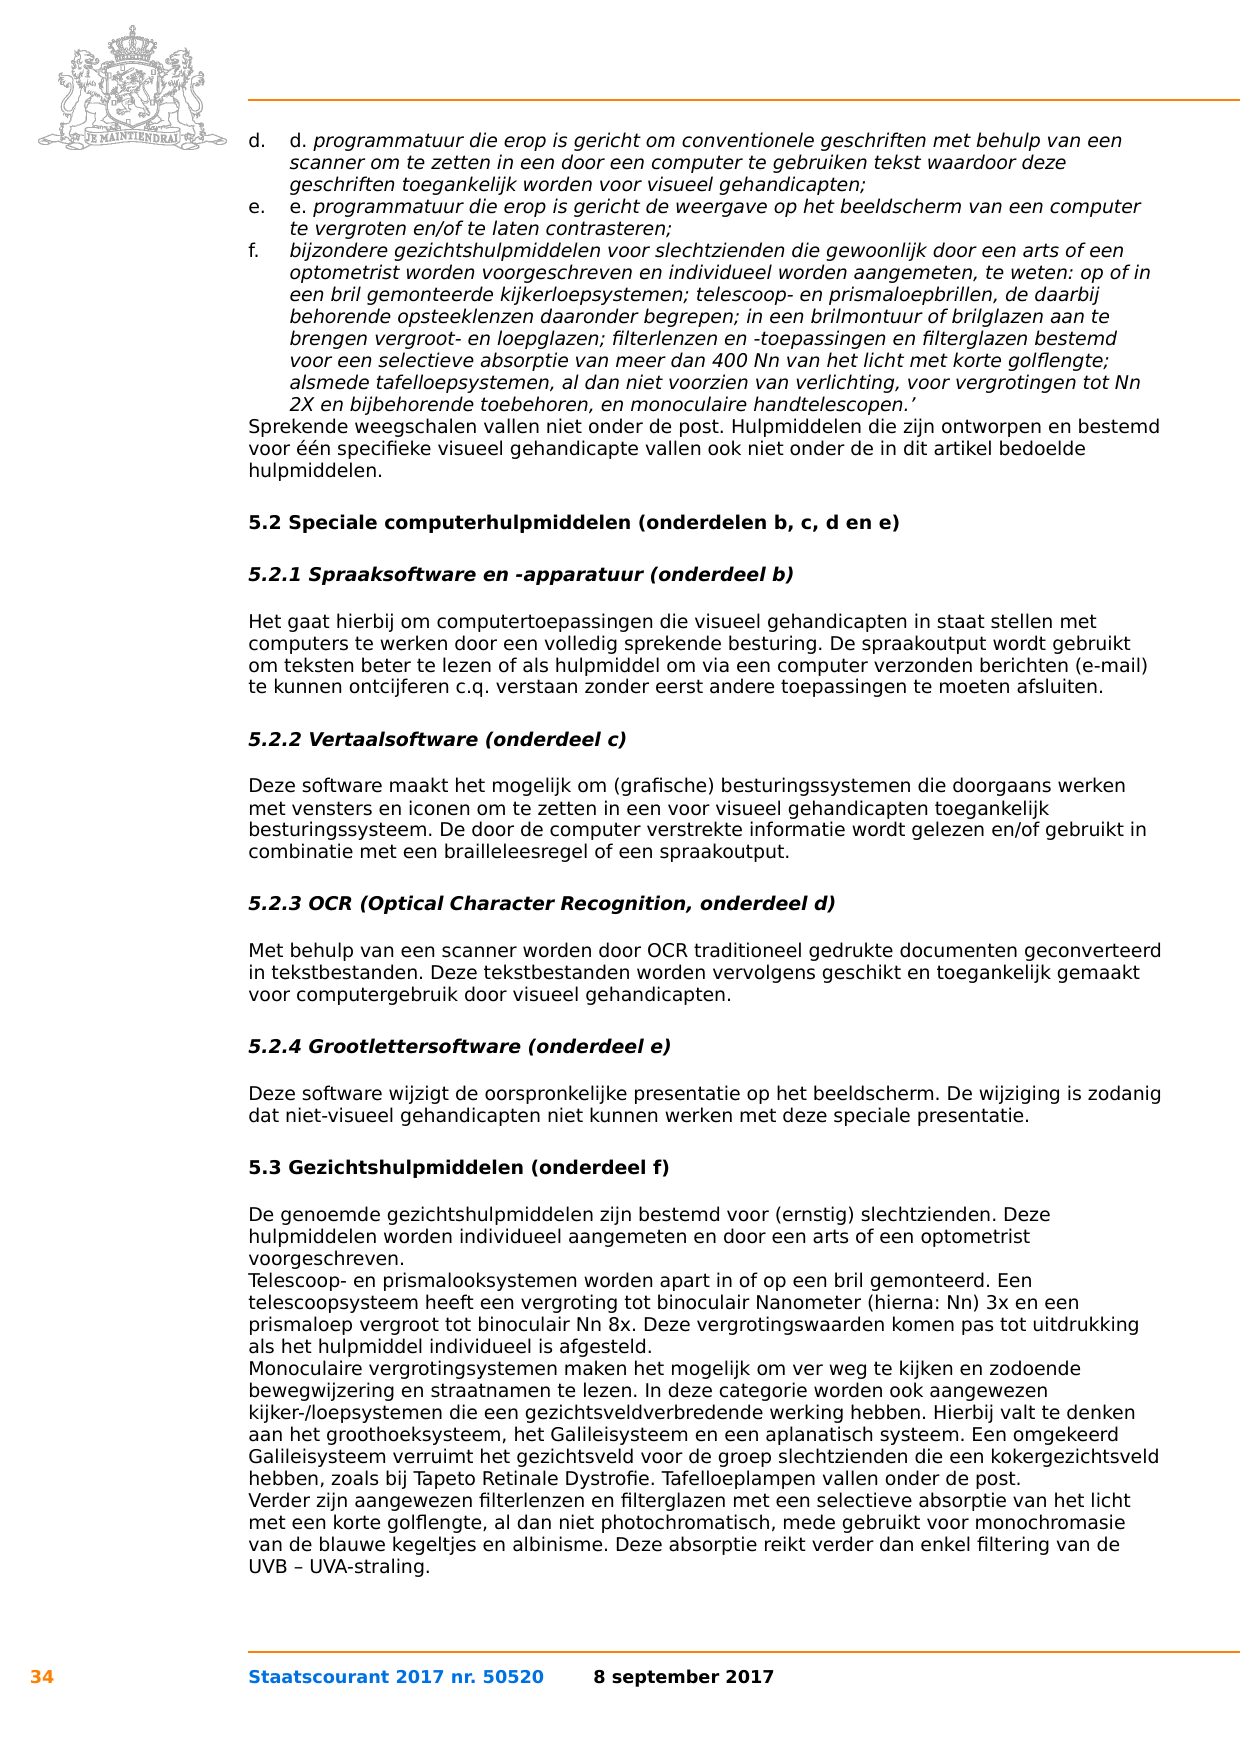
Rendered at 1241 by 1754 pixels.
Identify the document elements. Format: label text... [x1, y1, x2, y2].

subtitle 5.2 Speciale computerhulpmiddelen (onderdelen b, c, d en e) [248, 512, 1163, 533]
text De genoemde gezichtshulpmiddelen zijn bestemd voor (ernstig) slechtzienden. Deze hulpmiddelen worden individueel aangemeten en door een arts of een optometrist voorgeschreven. [248, 1204, 1163, 1270]
subtitle 5.2.4 Grootlettersoftware (onderdeel e) [248, 1036, 1163, 1058]
text d. d. programmatuur die erop is gericht om conventionele geschriften met behulp van een scanner om te zetten in een door een computer te gebruiken tekst waardoor deze geschriften toegankelijk worden voor visueel gehandicapten; [248, 130, 1163, 196]
subtitle 5.2.2 Vertaalsoftware (onderdeel c) [248, 728, 1163, 750]
text Telescoop- en prismalooksystemen worden apart in of op een bril gemonteerd. Een telescoopsysteem heeft een vergroting tot binoculair Nanometer (hierna: Nn) 3x en een prismaloep vergroot tot binoculair Nn 8x. Deze vergrotingswaarden komen pas tot uitdrukking als het hulpmiddel individueel is afgesteld. [248, 1270, 1163, 1358]
text f. bijzondere gezichtshulpmiddelen voor slechtzienden die gewoonlijk door een arts of een optometrist worden voorgeschreven en individueel worden aangemeten, te weten: op of in een bril gemonteerde kijkerloepsystemen; telescoop- en prismaloepbrillen, de daarbij behorende opsteeklenzen daaronder begrepen; in een brilmontuur of brilglazen aan te brengen vergroot- en loepglazen; filterlenzen en -toepassingen en filterglazen bestemd voor een selectieve absorptie van meer dan 400 Nn van het licht met korte golflengte; alsmede tafelloepsystemen, al dan niet voorzien van verlichting, voor vergrotingen tot Nn 2X en bijbehorende toebehoren, en monoculaire handtelescopen.’ [248, 240, 1163, 416]
subtitle 5.2.3 OCR (Optical Character Recognition, onderdeel d) [248, 893, 1163, 915]
text Het gaat hierbij om computertoepassingen die visueel gehandicapten in staat stellen met computers te werken door een volledig sprekende besturing. De spraakoutput wordt gebruikt om teksten beter te lezen of als hulpmiddel om via een computer verzonden berichten (e-mail) te kunnen ontcijferen c.q. verstaan zonder eerst andere toepassingen te moeten afsluiten. [248, 611, 1163, 698]
picture [38, 25, 227, 150]
subtitle 5.3 Gezichtshulpmiddelen (onderdeel f) [248, 1157, 1163, 1179]
text Deze software maakt het mogelijk om (grafische) besturingssystemen die doorgaans werken met vensters en iconen om te zetten in een voor visueel gehandicapten toegankelijk besturingssysteem. De door de computer verstrekte informatie wordt gelezen en/of gebruikt in combinatie met een brailleleesregel of een spraakoutput. [248, 775, 1163, 863]
text Sprekende weegschalen vallen niet onder de post. Hulpmiddelen die zijn ontworpen en bestemd voor één specifieke visueel gehandicapte vallen ook niet onder de in dit artikel bedoelde hulpmiddelen. [248, 416, 1163, 482]
text e. e. programmatuur die erop is gericht de weergave op het beeldscherm van een computer te vergroten en/of te laten contrasteren; [248, 196, 1163, 240]
text Met behulp van een scanner worden door OCR traditioneel gedrukte documenten geconverteerd in tekstbestanden. Deze tekstbestanden worden vervolgens geschikt en toegankelijk gemaakt voor computergebruik door visueel gehandicapten. [248, 940, 1163, 1006]
subtitle 5.2.1 Spraaksoftware en -apparatuur (onderdeel b) [248, 563, 1163, 586]
text Deze software wijzigt de oorspronkelijke presentatie op het beeldscherm. De wijziging is zodanig dat niet-visueel gehandicapten niet kunnen werken met deze speciale presentatie. [248, 1083, 1163, 1127]
text Monoculaire vergrotingsystemen maken het mogelijk om ver weg te kijken en zodoende bewegwijzering en straatnamen te lezen. In deze categorie worden ook aangewezen kijker-/loepsystemen die een gezichtsveldverbredende werking hebben. Hierbij valt te denken aan het groothoeksysteem, het Galileisysteem en een aplanatisch systeem. Een omgekeerd Galileisysteem verruimt het gezichtsveld voor de groep slechtzienden die een kokergezichtsveld hebben, zoals bij Tapeto Retinale Dystrofie. Tafelloeplampen vallen onder de post. [248, 1358, 1163, 1490]
text Verder zijn aangewezen filterlenzen en filterglazen met een selectieve absorptie van het licht met een korte golflengte, al dan niet photochromatisch, mede gebruikt voor monochromasie van de blauwe kegeltjes en albinisme. Deze absorptie reikt verder dan enkel filtering van de UVB – UVA-straling. [248, 1490, 1163, 1578]
